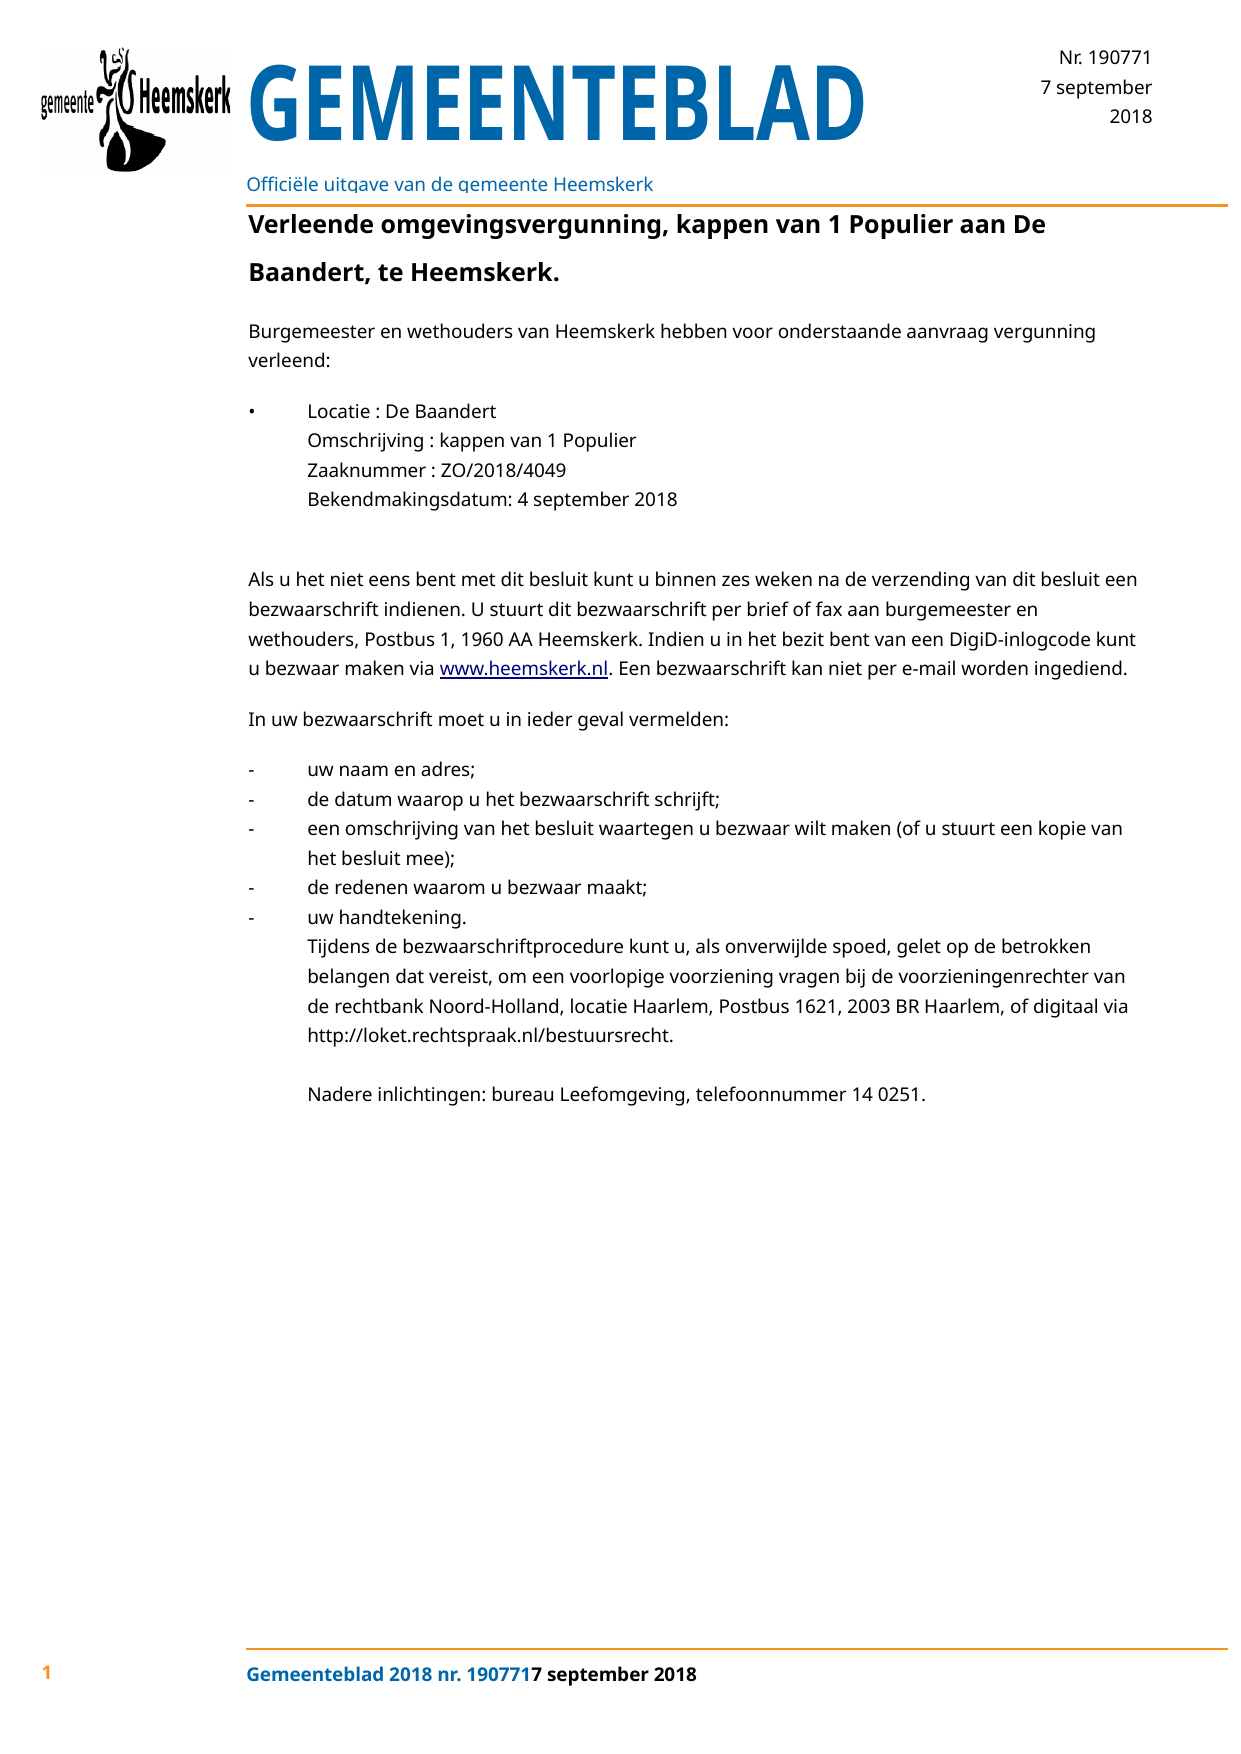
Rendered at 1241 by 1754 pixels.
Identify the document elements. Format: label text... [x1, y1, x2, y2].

list de redenen waarom u bezwaar maakt; [248, 874, 1152, 900]
text Burgemeester en wethouders van Heemskerk hebben voor onderstaande aanvraag vergunning verleend: [248, 318, 1152, 373]
list uw handtekening. [248, 904, 1152, 930]
list de datum waarop u het bezwaarschrift schrijft; [248, 786, 1152, 812]
text Als u het niet eens bent met dit besluit kunt u binnen zes weken na de verzending van dit besluit een bezwaarschrift indienen. U stuurt dit bezwaarschrift per brief of fax aan burgemeester en wethouders, Postbus 1, 1960 AA Heemskerk. Indien u in het bezit bent van een DigiD-inlogcode kunt u bezwaar maken via www.heemskerk.nl. Een bezwaarschrift kan niet per e-mail worden ingediend. [248, 567, 1152, 681]
text In uw bezwaarschrift moet u in ieder geval vermelden: [248, 706, 1152, 732]
list Locatie : De Baandert [248, 398, 1152, 424]
text Verleende omgevingsvergunning, kappen van 1 Populier aan De Baandert, te Heemskerk. [248, 207, 1152, 288]
list Omschrijving : kappen van 1 Populier [248, 427, 1152, 453]
list Nadere inlichtingen: bureau Leefomgeving, telefoonnummer 14 0251. [248, 1082, 1152, 1107]
list een omschrijving van het besluit waartegen u bezwaar wilt maken (of u stuurt een kopie van het besluit mee); [248, 815, 1152, 871]
list Tijdens de bezwaarschriftprocedure kunt u, als onverwijlde spoed, gelet op de betrokken belangen dat vereist, om een voorlopige voorziening vragen bij de voorzieningenrechter van de rechtbank Noord-Holland, locatie Haarlem, Postbus 1621, 2003 BR Haarlem, of digitaal via http://loket.rechtspraak.nl/bestuursrecht. [248, 934, 1152, 1048]
picture [41, 47, 231, 172]
list Zaaknummer : ZO/2018/4049 [248, 457, 1152, 483]
list uw naam en adres; [248, 756, 1152, 782]
list Bekendmakingsdatum: 4 september 2018 [248, 487, 1152, 512]
